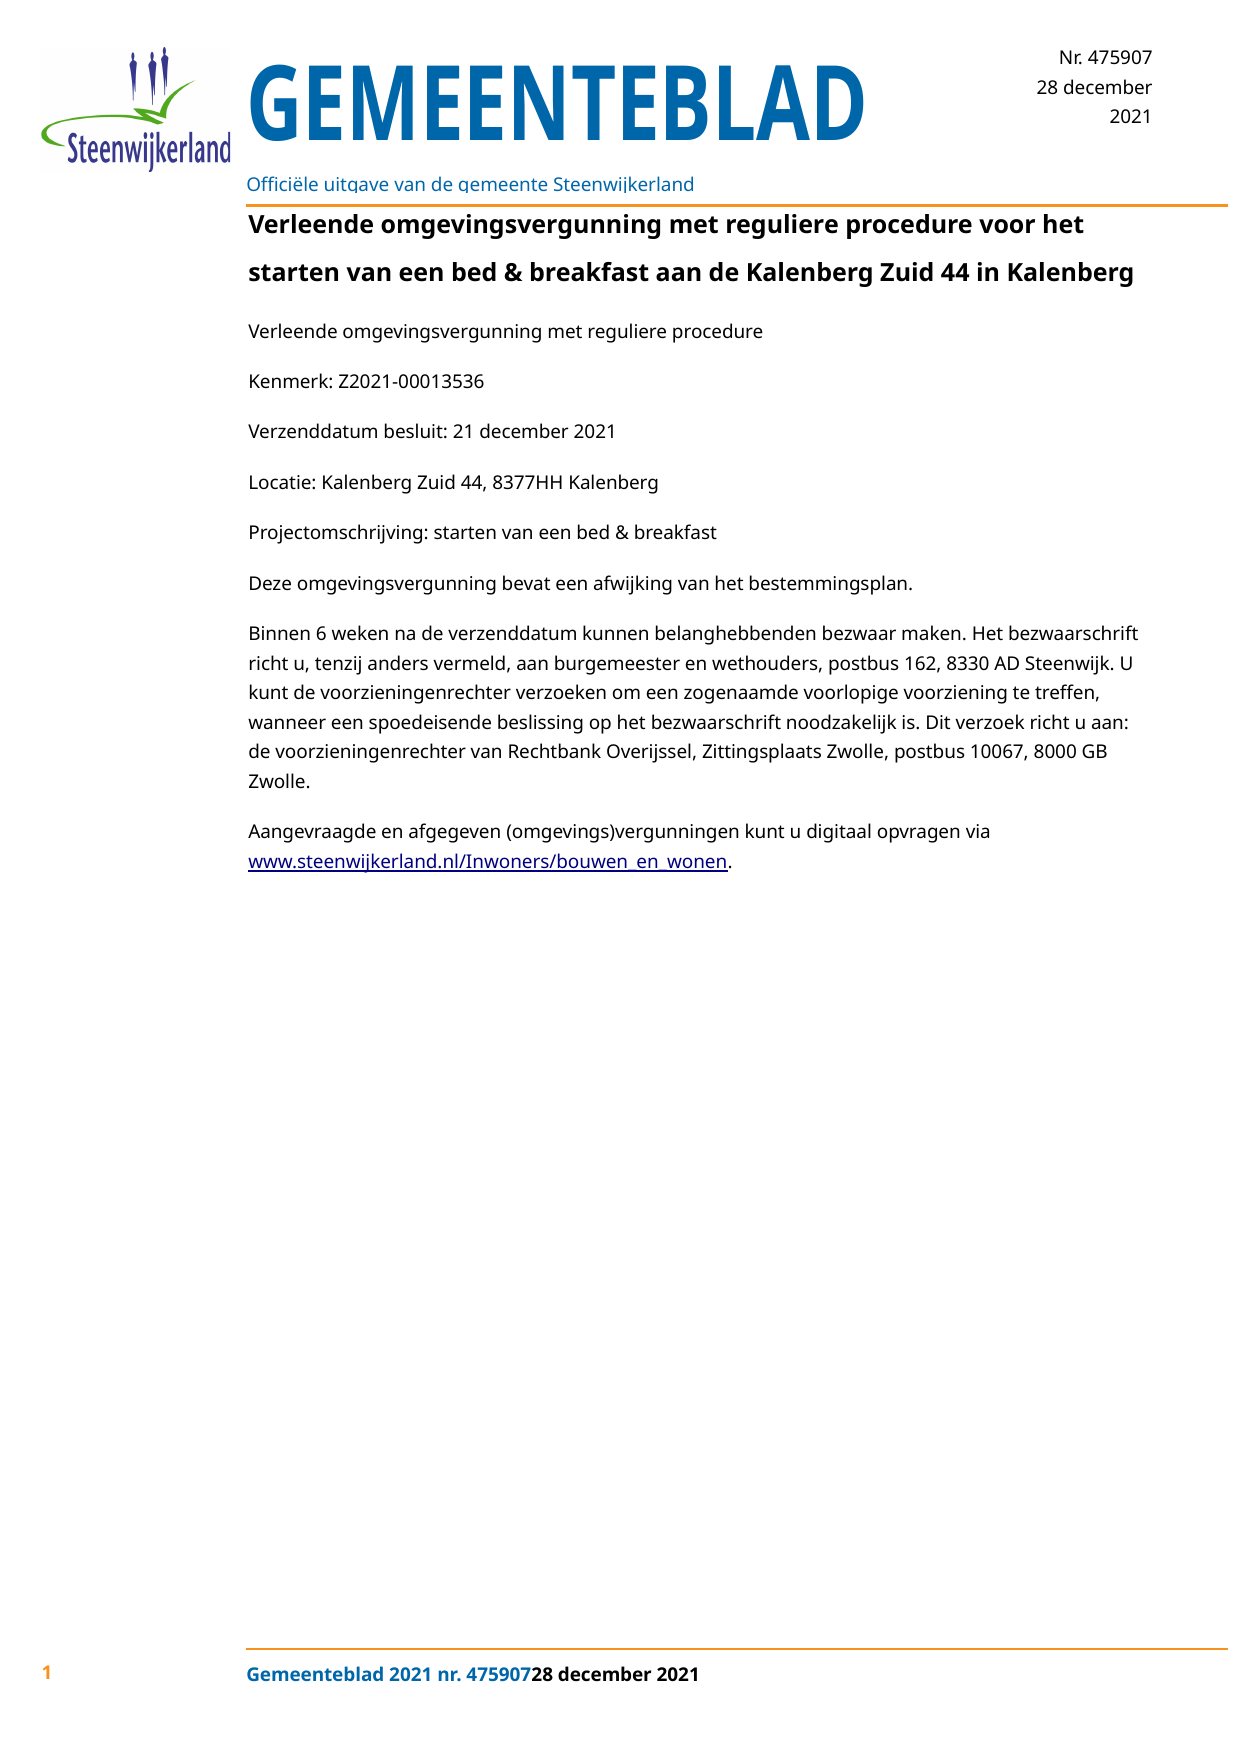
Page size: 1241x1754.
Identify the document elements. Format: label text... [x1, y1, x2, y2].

text Deze omgevingsvergunning bevat een afwijking van het bestemmingsplan. [248, 570, 1152, 596]
text Verleende omgevingsvergunning met reguliere procedure [248, 318, 1152, 344]
text Locatie: Kalenberg Zuid 44, 8377HH Kalenberg [248, 469, 1152, 495]
picture [41, 47, 231, 172]
text Verzenddatum besluit: 21 december 2021 [248, 419, 1152, 444]
text Projectomschrijving: starten van een bed & breakfast [248, 519, 1152, 545]
text Kenmerk: Z2021-00013536 [248, 368, 1152, 394]
text Aangevraagde en afgegeven (omgevings)vergunningen kunt u digitaal opvragen via www.steenwijkerland.nl/Inwoners/bouwen_en_wonen. [248, 819, 1152, 874]
text Verleende omgevingsvergunning met reguliere procedure voor het starten van een bed & breakfast aan de Kalenberg Zuid 44 in Kalenberg [248, 207, 1152, 288]
text Binnen 6 weken na de verzenddatum kunnen belanghebbenden bezwaar maken. Het bezwaarschrift richt u, tenzij anders vermeld, aan burgemeester en wethouders, postbus 162, 8330 AD Steenwijk. U kunt de voorzieningenrechter verzoeken om een zogenaamde voorlopige voorziening te treffen, wanneer een spoedeisende beslissing op het bezwaarschrift noodzakelijk is. Dit verzoek richt u aan: de voorzieningenrechter van Rechtbank Overijssel, Zittingsplaats Zwolle, postbus 10067, 8000 GB Zwolle. [248, 620, 1152, 794]
